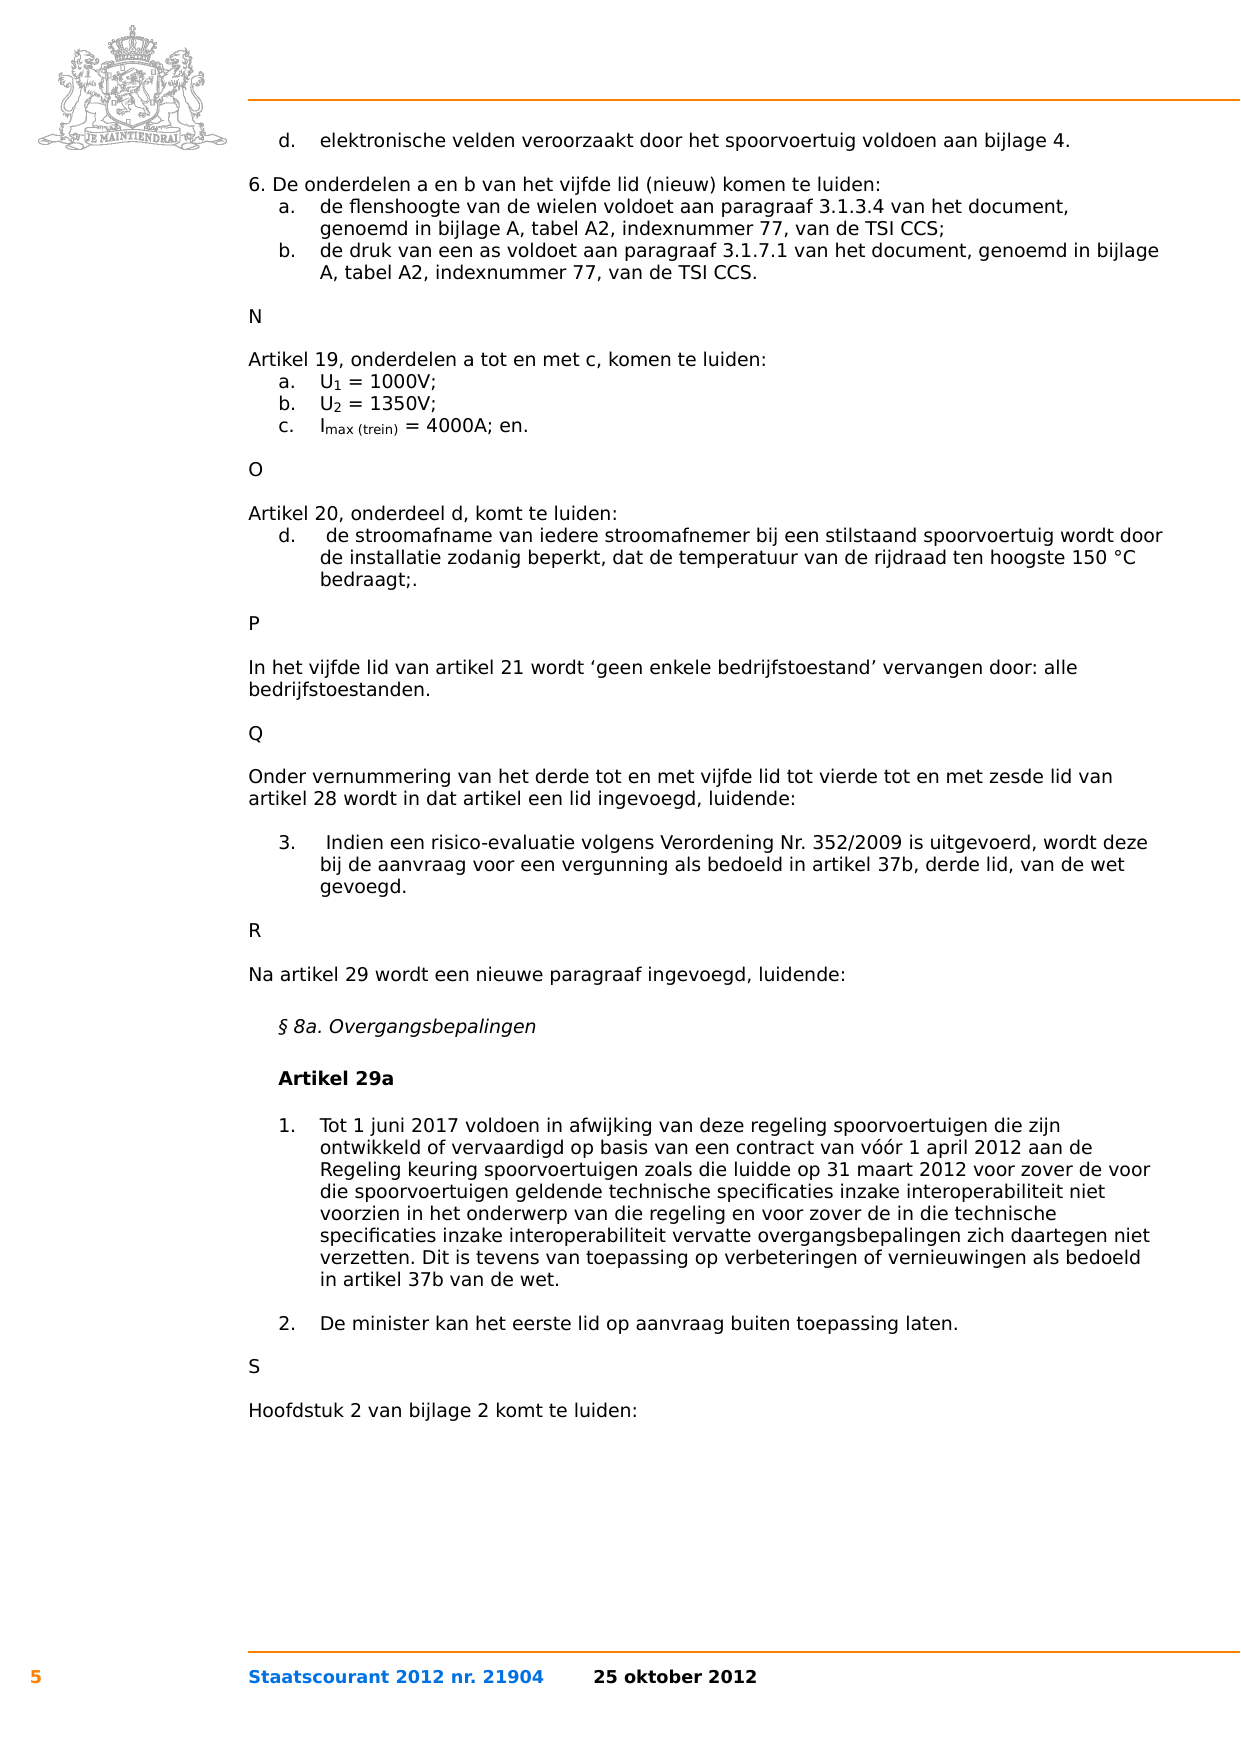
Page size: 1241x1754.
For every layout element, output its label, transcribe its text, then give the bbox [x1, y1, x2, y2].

text 1. Tot 1 juni 2017 voldoen in afwijking van deze regeling spoorvoertuigen die zijn ontwikkeld of vervaardigd op basis van een contract van vóór 1 april 2012 aan de Regeling keuring spoorvoertuigen zoals die luidde op 31 maart 2012 voor zover de voor die spoorvoertuigen geldende technische specificaties inzake interoperabiliteit niet voorzien in het onderwerp van die regeling en voor zover de in die technische specificaties inzake interoperabiliteit vervatte overgangsbepalingen zich daartegen niet verzetten. Dit is tevens van toepassing op verbeteringen of vernieuwingen als bedoeld in artikel 37b van de wet. [278, 1115, 1163, 1291]
text b. U2 = 1350V; [278, 393, 1163, 415]
text Onder vernummering van het derde tot en met vijfde lid tot vierde tot en met zesde lid van artikel 28 wordt in dat artikel een lid ingevoegd, luidende: [248, 766, 1163, 810]
picture [38, 25, 227, 150]
text c. Imax (trein) = 4000A; en. [278, 415, 1163, 437]
text Hoofdstuk 2 van bijlage 2 komt te luiden: [248, 1400, 1163, 1422]
subtitle Artikel 29a [278, 1068, 1163, 1090]
text S [248, 1356, 1163, 1378]
text d. de stroomafname van iedere stroomafnemer bij een stilstaand spoorvoertuig wordt door de installatie zodanig beperkt, dat de temperatuur van de rijdraad ten hoogste 150 °C bedraagt;. [278, 525, 1163, 591]
text In het vijfde lid van artikel 21 wordt ‘geen enkele bedrijfstoestand’ vervangen door: alle bedrijfstoestanden. [248, 657, 1163, 701]
text Artikel 19, onderdelen a tot en met c, komen te luiden: [248, 349, 1163, 371]
text N [248, 306, 1163, 327]
text Artikel 20, onderdeel d, komt te luiden: [248, 503, 1163, 525]
text a. U1 = 1000V; [278, 371, 1163, 393]
text b. de druk van een as voldoet aan paragraaf 3.1.7.1 van het document, genoemd in bijlage A, tabel A2, indexnummer 77, van de TSI CCS. [278, 240, 1163, 284]
text Q [248, 722, 1163, 744]
text O [248, 459, 1163, 481]
text 6. De onderdelen a en b van het vijfde lid (nieuw) komen te luiden: [248, 174, 1163, 196]
text 3. Indien een risico-evaluatie volgens Verordening Nr. 352/2009 is uitgevoerd, wordt deze bij de aanvraag voor een vergunning als bedoeld in artikel 37b, derde lid, van de wet gevoegd. [278, 832, 1163, 898]
text Na artikel 29 wordt een nieuwe paragraaf ingevoegd, luidende: [248, 964, 1163, 986]
subtitle § 8a. Overgangsbepalingen [278, 1016, 1163, 1038]
text a. de flenshoogte van de wielen voldoet aan paragraaf 3.1.3.4 van het document, genoemd in bijlage A, tabel A2, indexnummer 77, van de TSI CCS; [278, 196, 1163, 240]
text P [248, 613, 1163, 635]
text 2. De minister kan het eerste lid op aanvraag buiten toepassing laten. [278, 1312, 1163, 1334]
text R [248, 920, 1163, 942]
text d. elektronische velden veroorzaakt door het spoorvoertuig voldoen aan bijlage 4. [278, 130, 1163, 152]
